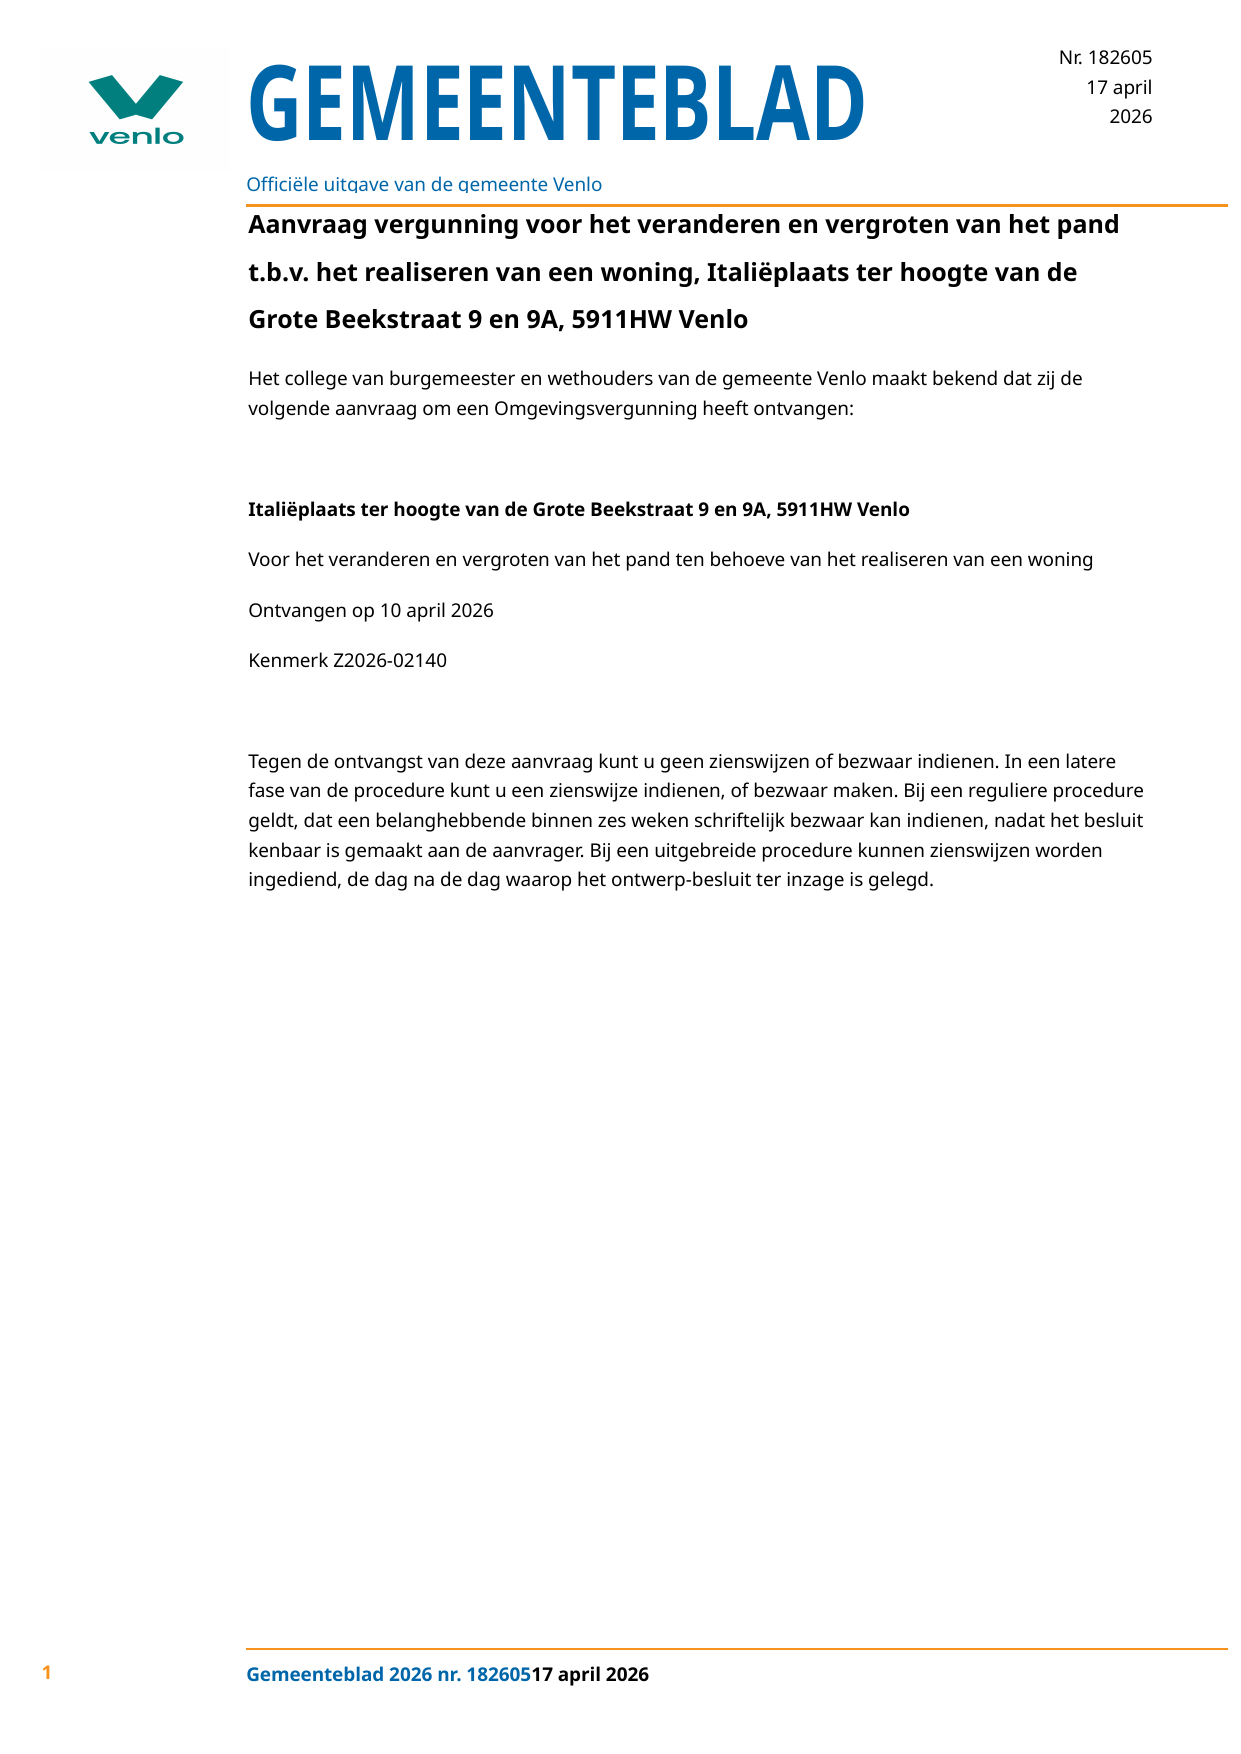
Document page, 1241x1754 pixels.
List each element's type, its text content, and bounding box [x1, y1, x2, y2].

text Aanvraag vergunning voor het veranderen en vergroten van het pand t.b.v. het realiseren van een woning, Italiëplaats ter hoogte van de Grote Beekstraat 9 en 9A, 5911HW Venlo [248, 207, 1152, 336]
text Kenmerk Z2026-02140 [248, 647, 1152, 673]
text Voor het veranderen en vergroten van het pand ten behoeve van het realiseren van een woning [248, 546, 1152, 572]
text Tegen de ontvangst van deze aanvraag kunt u geen zienswijzen of bezwaar indienen. In een latere fase van de procedure kunt u een zienswijze indienen, of bezwaar maken. Bij een reguliere procedure geldt, dat een belanghebbende binnen zes weken schriftelijk bezwaar kan indienen, nadat het besluit kenbaar is gemaakt aan de aanvrager. Bij een uitgebreide procedure kunnen zienswijzen worden ingediend, de dag na de dag waarop het ontwerp-besluit ter inzage is gelegd. [248, 748, 1152, 892]
text Het college van burgemeester en wethouders van de gemeente Venlo maakt bekend dat zij de volgende aanvraag om een Omgevingsvergunning heeft ontvangen: [248, 366, 1152, 421]
picture [41, 47, 231, 172]
text Italiëplaats ter hoogte van de Grote Beekstraat 9 en 9A, 5911HW Venlo [248, 496, 1152, 522]
text Ontvangen op 10 april 2026 [248, 597, 1152, 622]
